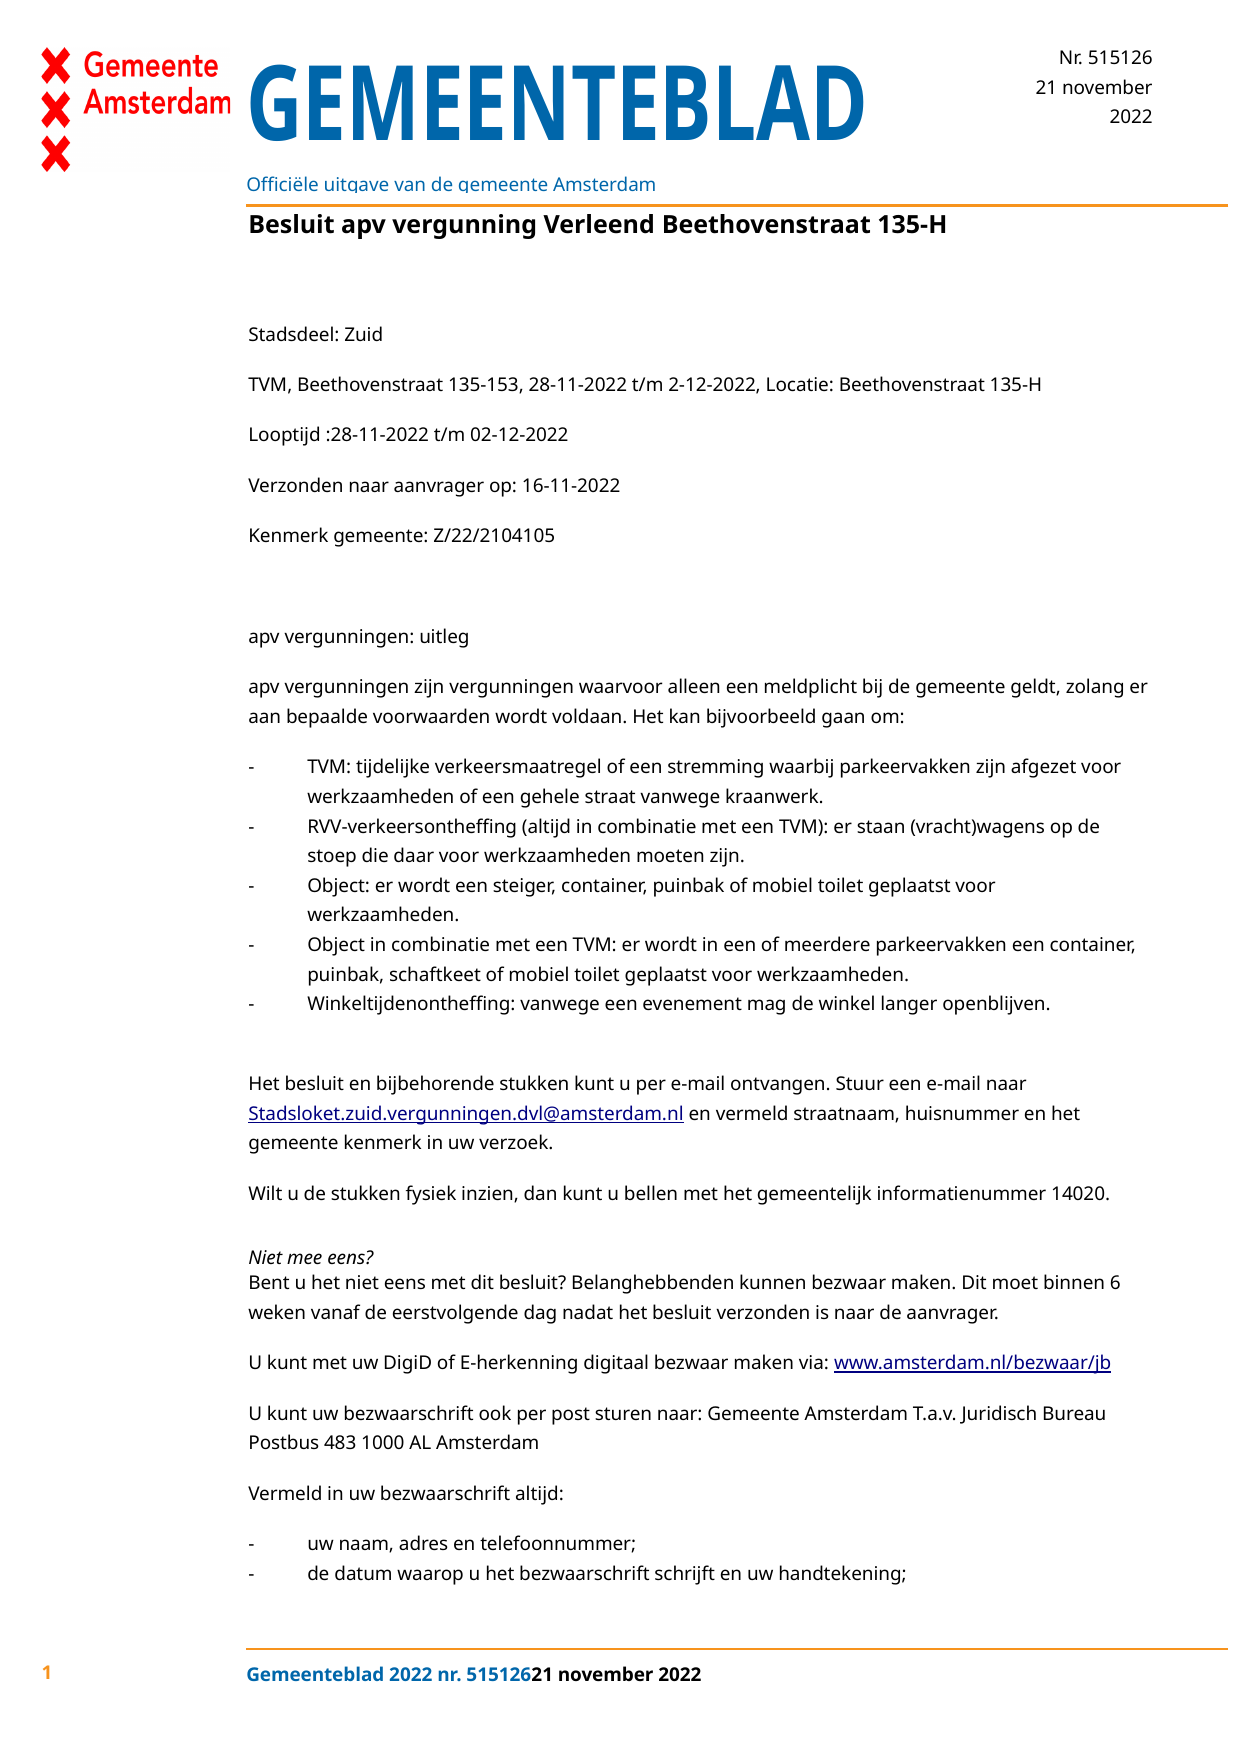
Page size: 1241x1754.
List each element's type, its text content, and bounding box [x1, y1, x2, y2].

text Looptijd :28-11-2022 t/m 02-12-2022 [248, 422, 1152, 447]
text TVM, Beethovenstraat 135-153, 28-11-2022 t/m 2-12-2022, Locatie: Beethovenstraat 135-H [248, 371, 1152, 397]
text Bent u het niet eens met dit besluit? Belanghebbenden kunnen bezwaar maken. Dit moet binnen 6 weken vanaf de eerstvolgende dag nadat het besluit verzonden is naar de aanvrager. [248, 1269, 1152, 1325]
text Besluit apv vergunning Verleend Beethovenstraat 135-H [248, 207, 1152, 241]
text Kenmerk gemeente: Z/22/2104105 [248, 522, 1152, 548]
list RVV-verkeersontheffing (altijd in combinatie met een TVM): er staan (vracht)wagens op de stoep die daar voor werkzaamheden moeten zijn. [248, 813, 1152, 868]
text Vermeld in uw bezwaarschrift altijd: [248, 1480, 1152, 1506]
text U kunt uw bezwaarschrift ook per post sturen naar: Gemeente Amsterdam T.a.v. Juridisch Bureau Postbus 483 1000 AL Amsterdam [248, 1400, 1152, 1455]
list uw naam, adres en telefoonnummer; [248, 1530, 1152, 1556]
picture [41, 47, 231, 172]
text Stadsdeel: Zuid [248, 321, 1152, 346]
text Verzonden naar aanvrager op: 16-11-2022 [248, 472, 1152, 498]
text Niet mee eens? [248, 1244, 1152, 1269]
list TVM: tijdelijke verkeersmaatregel of een stremming waarbij parkeervakken zijn afgezet voor werkzaamheden of een gehele straat vanwege kraanwerk. [248, 754, 1152, 809]
list Object: er wordt een steiger, container, puinbak of mobiel toilet geplaatst voor werkzaamheden. [248, 872, 1152, 927]
text apv vergunningen: uitleg [248, 623, 1152, 649]
text U kunt met uw DigiD of E-herkenning digitaal bezwaar maken via: www.amsterdam.nl/bezwaar/jb [248, 1349, 1152, 1375]
text Het besluit en bijbehorende stukken kunt u per e-mail ontvangen. Stuur een e-mail naar Stadsloket.zuid.vergunningen.dvl@amsterdam.nl en vermeld straatnaam, huisnummer en het gemeente kenmerk in uw verzoek. [248, 1070, 1152, 1155]
text apv vergunningen zijn vergunningen waarvoor alleen een meldplicht bij de gemeente geldt, zolang er aan bepaalde voorwaarden wordt voldaan. Het kan bijvoorbeeld gaan om: [248, 674, 1152, 729]
list de datum waarop u het bezwaarschrift schrijft en uw handtekening; [248, 1560, 1152, 1586]
list Object in combinatie met een TVM: er wordt in een of meerdere parkeervakken een container, puinbak, schaftkeet of mobiel toilet geplaatst voor werkzaamheden. [248, 931, 1152, 986]
text Wilt u de stukken fysiek inzien, dan kunt u bellen met het gemeentelijk informatienummer 14020. [248, 1180, 1152, 1206]
list Winkeltijdenontheffing: vanwege een evenement mag de winkel langer openblijven. [248, 990, 1152, 1016]
